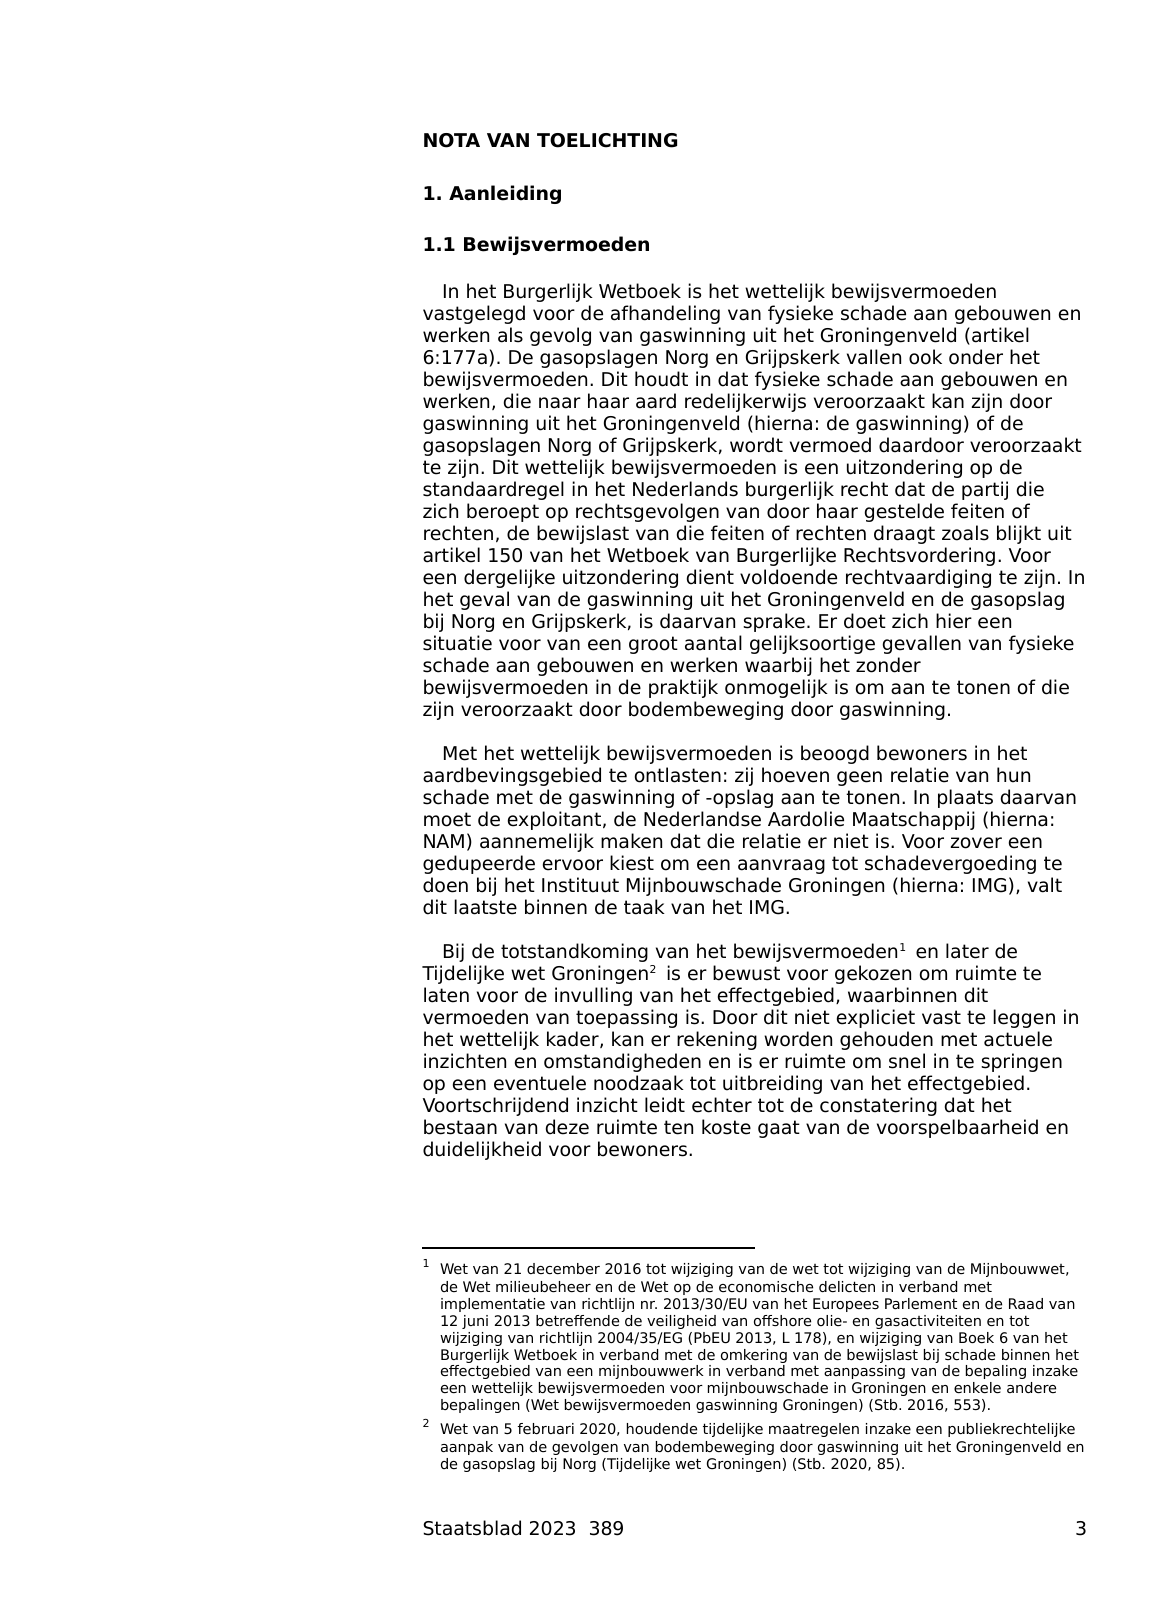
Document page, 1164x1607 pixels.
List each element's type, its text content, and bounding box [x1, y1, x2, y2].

subtitle NOTA VAN TOELICHTING [422, 130, 1087, 152]
subtitle 1.1 Bewijsvermoeden [422, 234, 1087, 256]
text Wet van 5 februari 2020, houdende tijdelijke maatregelen inzake een publiekrechtelijke aanpak van de gevolgen van bodembeweging door gaswinning uit het Groningenveld en de gasopslag bij Norg (Tijdelijke wet Groningen) (Stb. 2020, 85). [422, 1417, 1087, 1473]
text Bij de totstandkoming van het bewijsvermoeden en later de Tijdelijke wet Groningen is er bewust voor gekozen om ruimte te laten voor de invulling van het effectgebied, waarbinnen dit vermoeden van toepassing is. Door dit niet expliciet vast te leggen in het wettelijk kader, kan er rekening worden gehouden met actuele inzichten en omstandigheden en is er ruimte om snel in te springen op een eventuele noodzaak tot uitbreiding van het effectgebied. Voortschrijdend inzicht leidt echter tot de constatering dat het bestaan van deze ruimte ten koste gaat van de voorspelbaarheid en duidelijkheid voor bewoners. [422, 941, 1087, 1161]
subtitle 1. Aanleiding [422, 182, 1087, 204]
text In het Burgerlijk Wetboek is het wettelijk bewijsvermoeden vastgelegd voor de afhandeling van fysieke schade aan gebouwen en werken als gevolg van gaswinning uit het Groningenveld (artikel 6:177a). De gasopslagen Norg en Grijpskerk vallen ook onder het bewijsvermoeden. Dit houdt in dat fysieke schade aan gebouwen en werken, die naar haar aard redelijkerwijs veroorzaakt kan zijn door gaswinning uit het Groningenveld (hierna: de gaswinning) of de gasopslagen Norg of Grijpskerk, wordt vermoed daardoor veroorzaakt te zijn. Dit wettelijk bewijsvermoeden is een uitzondering op de standaardregel in het Nederlands burgerlijk recht dat de partij die zich beroept op rechtsgevolgen van door haar gestelde feiten of rechten, de bewijslast van die feiten of rechten draagt zoals blijkt uit artikel 150 van het Wetboek van Burgerlijke Rechtsvordering. Voor een dergelijke uitzondering dient voldoende rechtvaardiging te zijn. In het geval van de gaswinning uit het Groningenveld en de gasopslag bij Norg en Grijpskerk, is daarvan sprake. Er doet zich hier een situatie voor van een groot aantal gelijksoortige gevallen van fysieke schade aan gebouwen en werken waarbij het zonder bewijsvermoeden in de praktijk onmogelijk is om aan te tonen of die zijn veroorzaakt door bodembeweging door gaswinning. [422, 281, 1087, 721]
text Wet van 21 december 2016 tot wijziging van de wet tot wijziging van de Mijnbouwwet, de Wet milieubeheer en de Wet op de economische delicten in verband met implementatie van richtlijn nr. 2013/30/EU van het Europees Parlement en de Raad van 12 juni 2013 betreffende de veiligheid van offshore olie- en gasactiviteiten en tot wijziging van richtlijn 2004/35/EG (PbEU 2013, L 178), en wijziging van Boek 6 van het Burgerlijk Wetboek in verband met de omkering van de bewijslast bij schade binnen het effectgebied van een mijnbouwwerk in verband met aanpassing van de bepaling inzake een wettelijk bewijsvermoeden voor mijnbouwschade in Groningen en enkele andere bepalingen (Wet bewijsvermoeden gaswinning Groningen) (Stb. 2016, 553). [422, 1257, 1087, 1414]
text Met het wettelijk bewijsvermoeden is beoogd bewoners in het aardbevingsgebied te ontlasten: zij hoeven geen relatie van hun schade met de gaswinning of -opslag aan te tonen. In plaats daarvan moet de exploitant, de Nederlandse Aardolie Maatschappij (hierna: NAM) aannemelijk maken dat die relatie er niet is. Voor zover een gedupeerde ervoor kiest om een aanvraag tot schadevergoeding te doen bij het Instituut Mijnbouwschade Groningen (hierna: IMG), valt dit laatste binnen de taak van het IMG. [422, 743, 1087, 919]
